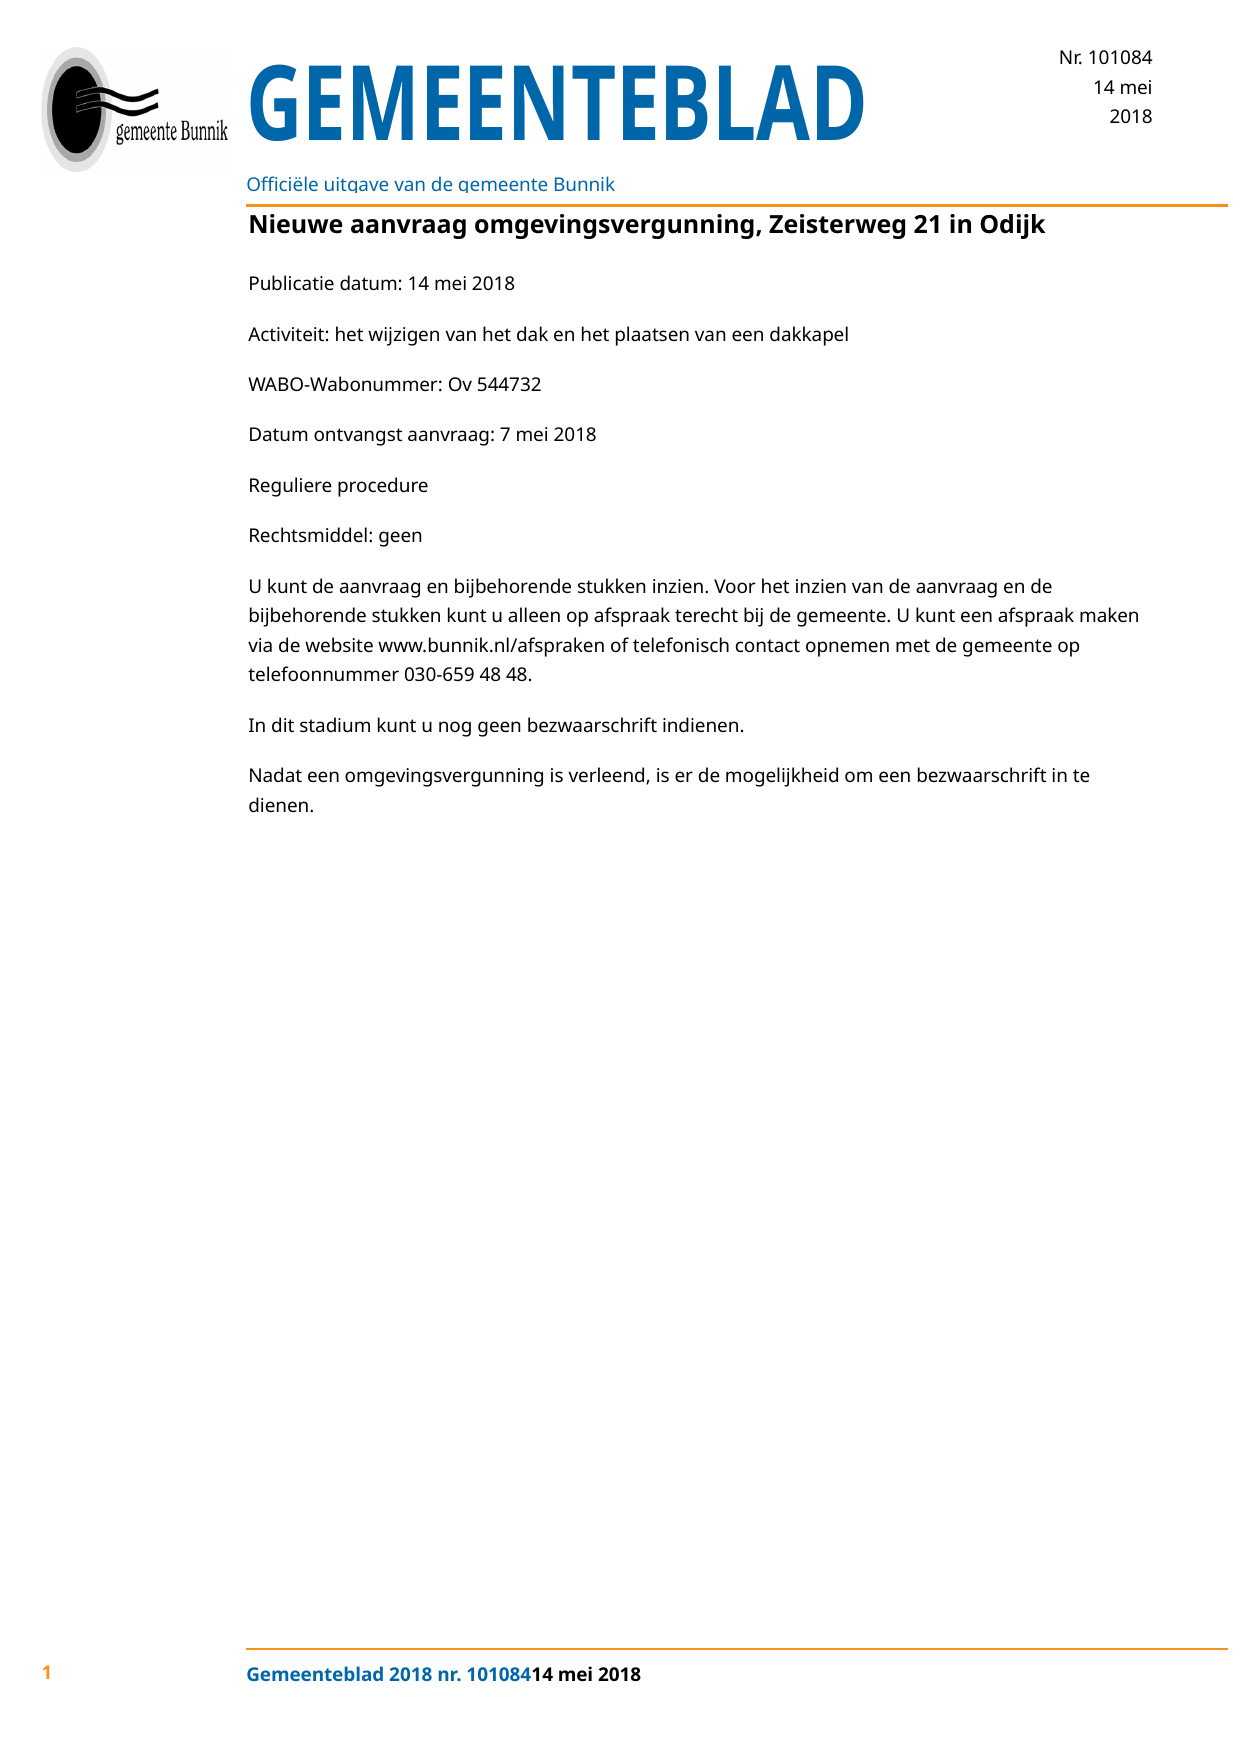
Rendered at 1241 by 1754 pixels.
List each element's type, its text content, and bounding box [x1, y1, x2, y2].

text Nieuwe aanvraag omgevingsvergunning, Zeisterweg 21 in Odijk [248, 207, 1152, 241]
picture [41, 47, 231, 172]
text WABO-Wabonummer: Ov 544732 [248, 371, 1152, 397]
text Datum ontvangst aanvraag: 7 mei 2018 [248, 422, 1152, 447]
text Nadat een omgevingsvergunning is verleend, is er de mogelijkheid om een bezwaarschrift in te dienen. [248, 762, 1152, 818]
text In dit stadium kunt u nog geen bezwaarschrift indienen. [248, 712, 1152, 738]
text Publicatie datum: 14 mei 2018 [248, 270, 1152, 296]
text Activiteit: het wijzigen van het dak en het plaatsen van een dakkapel [248, 321, 1152, 346]
text U kunt de aanvraag en bijbehorende stukken inzien. Voor het inzien van de aanvraag en de bijbehorende stukken kunt u alleen op afspraak terecht bij de gemeente. U kunt een afspraak maken via de website www.bunnik.nl/afspraken of telefonisch contact opnemen met de gemeente op telefoonnummer 030-659 48 48. [248, 573, 1152, 687]
text Rechtsmiddel: geen [248, 522, 1152, 548]
text Reguliere procedure [248, 472, 1152, 498]
